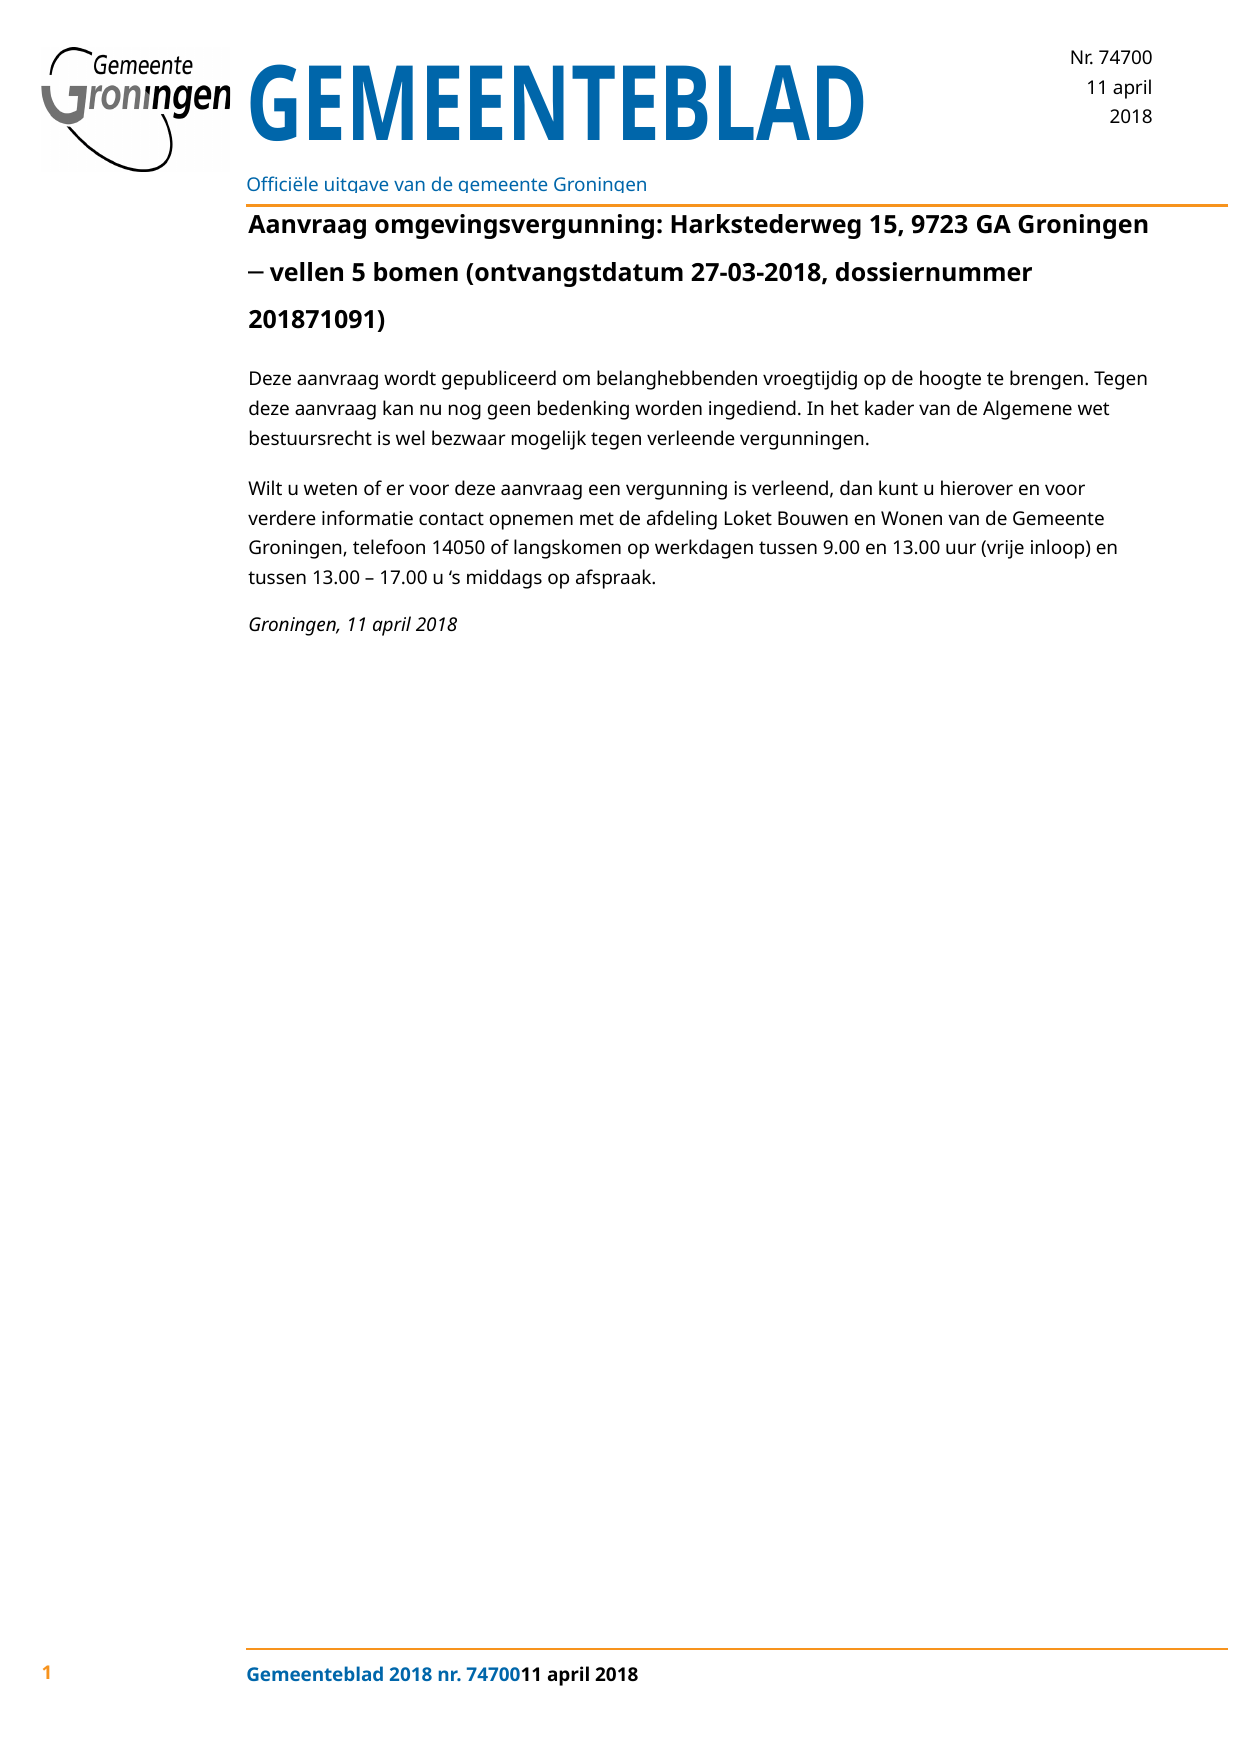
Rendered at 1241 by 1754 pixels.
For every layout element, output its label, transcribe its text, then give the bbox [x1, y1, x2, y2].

text Wilt u weten of er voor deze aanvraag een vergunning is verleend, dan kunt u hierover en voor verdere informatie contact opnemen met de afdeling Loket Bouwen en Wonen van de Gemeente Groningen, telefoon 14050 of langskomen op werkdagen tussen 9.00 en 13.00 uur (vrije inloop) en tussen 13.00 – 17.00 u ‘s middags op afspraak. [248, 475, 1152, 589]
picture [41, 47, 231, 172]
text Groningen, 11 april 2018 [248, 612, 1152, 637]
text Deze aanvraag wordt gepubliceerd om belanghebbenden vroegtijdig op de hoogte te brengen. Tegen deze aanvraag kan nu nog geen bedenking worden ingediend. In het kader van de Algemene wet bestuursrecht is wel bezwaar mogelijk tegen verleende vergunningen. [248, 366, 1152, 450]
text Aanvraag omgevingsvergunning: Harkstederweg 15, 9723 GA Groningen ─ vellen 5 bomen (ontvangstdatum 27-03-2018, dossiernummer 201871091) [248, 207, 1152, 336]
